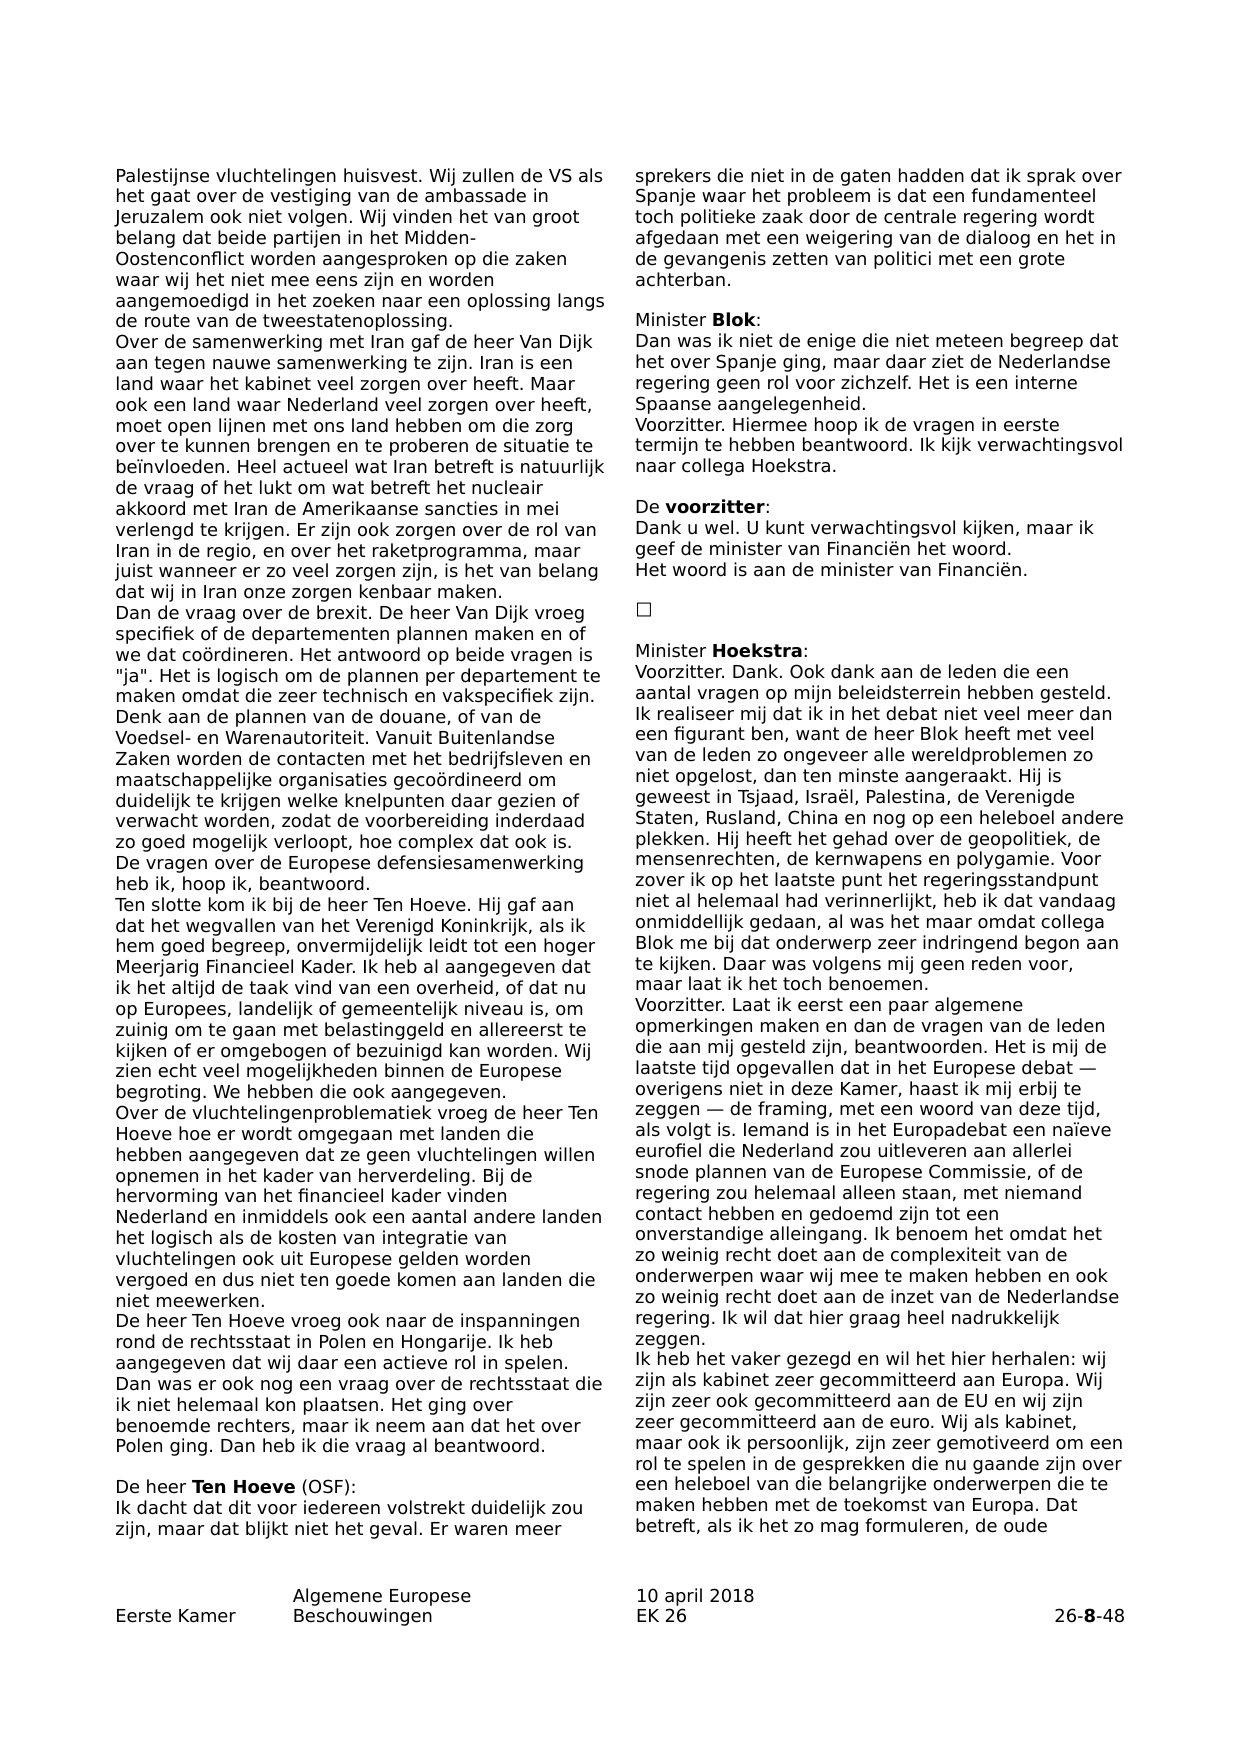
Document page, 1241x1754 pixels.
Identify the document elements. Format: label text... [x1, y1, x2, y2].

text Dan was er ook nog een vraag over de rechtsstaat die ik niet helemaal kon plaatsen. Het ging over benoemde rechters, maar ik neem aan dat het over Polen ging. Dan heb ik die vraag al beantwoord. [115, 1374, 605, 1457]
text Ik realiseer mij dat ik in het debat niet veel meer dan een figurant ben, want de heer Blok heeft met veel van de leden zo ongeveer alle wereldproblemen zo niet opgelost, dan ten minste aangeraakt. Hij is geweest in Tsjaad, Israël, Palestina, de Verenigde Staten, Rusland, China en nog op een heleboel andere plekken. Hij heeft het gehad over de geopolitiek, de mensenrechten, de kernwapens en polygamie. Voor zover ik op het laatste punt het regeringsstandpunt niet al helemaal had verinnerlijkt, heb ik dat vandaag onmiddellijk gedaan, al was het maar omdat collega Blok me bij dat onderwerp zeer indringend begon aan te kijken. Daar was volgens mij geen reden voor, maar laat ik het toch benoemen. [635, 703, 1125, 995]
text Ik heb het vaker gezegd en wil het hier herhalen: wij zijn als kabinet zeer gecommitteerd aan Europa. Wij zijn zeer ook gecommitteerd aan de EU en wij zijn zeer gecommitteerd aan de euro. Wij als kabinet, maar ook ik persoonlijk, zijn zeer gemotiveerd om een rol te spelen in de gesprekken die nu gaande zijn over een heleboel van die belangrijke onderwerpen die te maken hebben met de toekomst van Europa. Dat betreft, als ik het zo mag formuleren, de oude [635, 1349, 1125, 1537]
text Over de samenwerking met Iran gaf de heer Van Dijk aan tegen nauwe samenwerking te zijn. Iran is een land waar het kabinet veel zorgen over heeft. Maar ook een land waar Nederland veel zorgen over heeft, moet open lijnen met ons land hebben om die zorg over te kunnen brengen en te proberen de situatie te beïnvloeden. Heel actueel wat Iran betreft is natuurlijk de vraag of het lukt om wat betreft het nucleair akkoord met Iran de Amerikaanse sancties in mei verlengd te krijgen. Er zijn ook zorgen over de rol van Iran in de regio, en over het raketprogramma, maar juist wanneer er zo veel zorgen zijn, is het van belang dat wij in Iran onze zorgen kenbaar maken. [115, 332, 605, 603]
text Voorzitter. Hiermee hoop ik de vragen in eerste termijn te hebben beantwoord. Ik kijk verwachtingsvol naar collega Hoekstra. [635, 414, 1125, 477]
text Dan de vraag over de brexit. De heer Van Dijk vroeg specifiek of de departementen plannen maken en of we dat coördineren. Het antwoord op beide vragen is "ja". Het is logisch om de plannen per departement te maken omdat die zeer technisch en vakspecifiek zijn. Denk aan de plannen van de douane, of van de Voedsel- en Warenautoriteit. Vanuit Buitenlandse Zaken worden de contacten met het bedrijfsleven en maatschappelijke organisaties gecoördineerd om duidelijk te krijgen welke knelpunten daar gezien of verwacht worden, zodat de voorbereiding inderdaad zo goed mogelijk verloopt, hoe complex dat ook is. [115, 603, 605, 853]
text De heer Ten Hoeve (OSF): [115, 1477, 605, 1498]
text Dank u wel. U kunt verwachtingsvol kijken, maar ik geef de minister van Financiën het woord. [635, 518, 1125, 559]
text Voorzitter. Laat ik eerst een paar algemene opmerkingen maken en dan de vragen van de leden die aan mij gesteld zijn, beantwoorden. Het is mij de laatste tijd opgevallen dat in het Europese debat — overigens niet in deze Kamer, haast ik mij erbij te zeggen — de framing, met een woord van deze tijd, als volgt is. Iemand is in het Europadebat een naïeve eurofiel die Nederland zou uitleveren aan allerlei snode plannen van de Europese Commissie, of de regering zou helemaal alleen staan, met niemand contact hebben en gedoemd zijn tot een onverstandige alleingang. Ik benoem het omdat het zo weinig recht doet aan de complexiteit van de onderwerpen waar wij mee te maken hebben en ook zo weinig recht doet aan de inzet van de Nederlandse regering. Ik wil dat hier graag heel nadrukkelijk zeggen. [635, 995, 1125, 1349]
text Dan was ik niet de enige die niet meteen begreep dat het over Spanje ging, maar daar ziet de Nederlandse regering geen rol voor zichzelf. Het is een interne Spaanse aangelegenheid. [635, 331, 1125, 414]
text ⬜ [635, 600, 1125, 621]
text sprekers die niet in de gaten hadden dat ik sprak over Spanje waar het probleem is dat een fundamenteel toch politieke zaak door de centrale regering wordt afgedaan met een weigering van de dialoog en het in de gevangenis zetten van politici met een grote achterban. [635, 165, 1125, 290]
text De voorzitter: [635, 497, 1125, 518]
text Ten slotte kom ik bij de heer Ten Hoeve. Hij gaf aan dat het wegvallen van het Verenigd Koninkrijk, als ik hem goed begreep, onvermijdelijk leidt tot een hoger Meerjarig Financieel Kader. Ik heb al aangegeven dat ik het altijd de taak vind van een overheid, of dat nu op Europees, landelijk of gemeentelijk niveau is, om zuinig om te gaan met belastinggeld en allereerst te kijken of er omgebogen of bezuinigd kan worden. Wij zien echt veel mogelijkheden binnen de Europese begroting. We hebben die ook aangegeven. [115, 894, 605, 1103]
text De vragen over de Europese defensiesamenwerking heb ik, hoop ik, beantwoord. [115, 853, 605, 894]
text Palestijnse vluchtelingen huisvest. Wij zullen de VS als het gaat over de vestiging van de ambassade in Jeruzalem ook niet volgen. Wij vinden het van groot belang dat beide partijen in het Midden-Oostenconflict worden aangesproken op die zaken waar wij het niet mee eens zijn en worden aangemoedigd in het zoeken naar een oplossing langs de route van de tweestatenoplossing. [115, 165, 605, 332]
text Voorzitter. Dank. Ook dank aan de leden die een aantal vragen op mijn beleidsterrein hebben gesteld. [635, 662, 1125, 703]
text Minister Hoekstra: [635, 641, 1125, 662]
text De heer Ten Hoeve vroeg ook naar de inspanningen rond de rechtsstaat in Polen en Hongarije. Ik heb aangegeven dat wij daar een actieve rol in spelen. [115, 1311, 605, 1374]
text Minister Blok: [635, 310, 1125, 331]
text Het woord is aan de minister van Financiën. [635, 559, 1125, 580]
text Over de vluchtelingenproblematiek vroeg de heer Ten Hoeve hoe er wordt omgegaan met landen die hebben aangegeven dat ze geen vluchtelingen willen opnemen in het kader van herverdeling. Bij de hervorming van het financieel kader vinden Nederland en inmiddels ook een aantal andere landen het logisch als de kosten van integratie van vluchtelingen ook uit Europese gelden worden vergoed en dus niet ten goede komen aan landen die niet meewerken. [115, 1103, 605, 1311]
text Ik dacht dat dit voor iedereen volstrekt duidelijk zou zijn, maar dat blijkt niet het geval. Er waren meer [115, 1498, 605, 1539]
